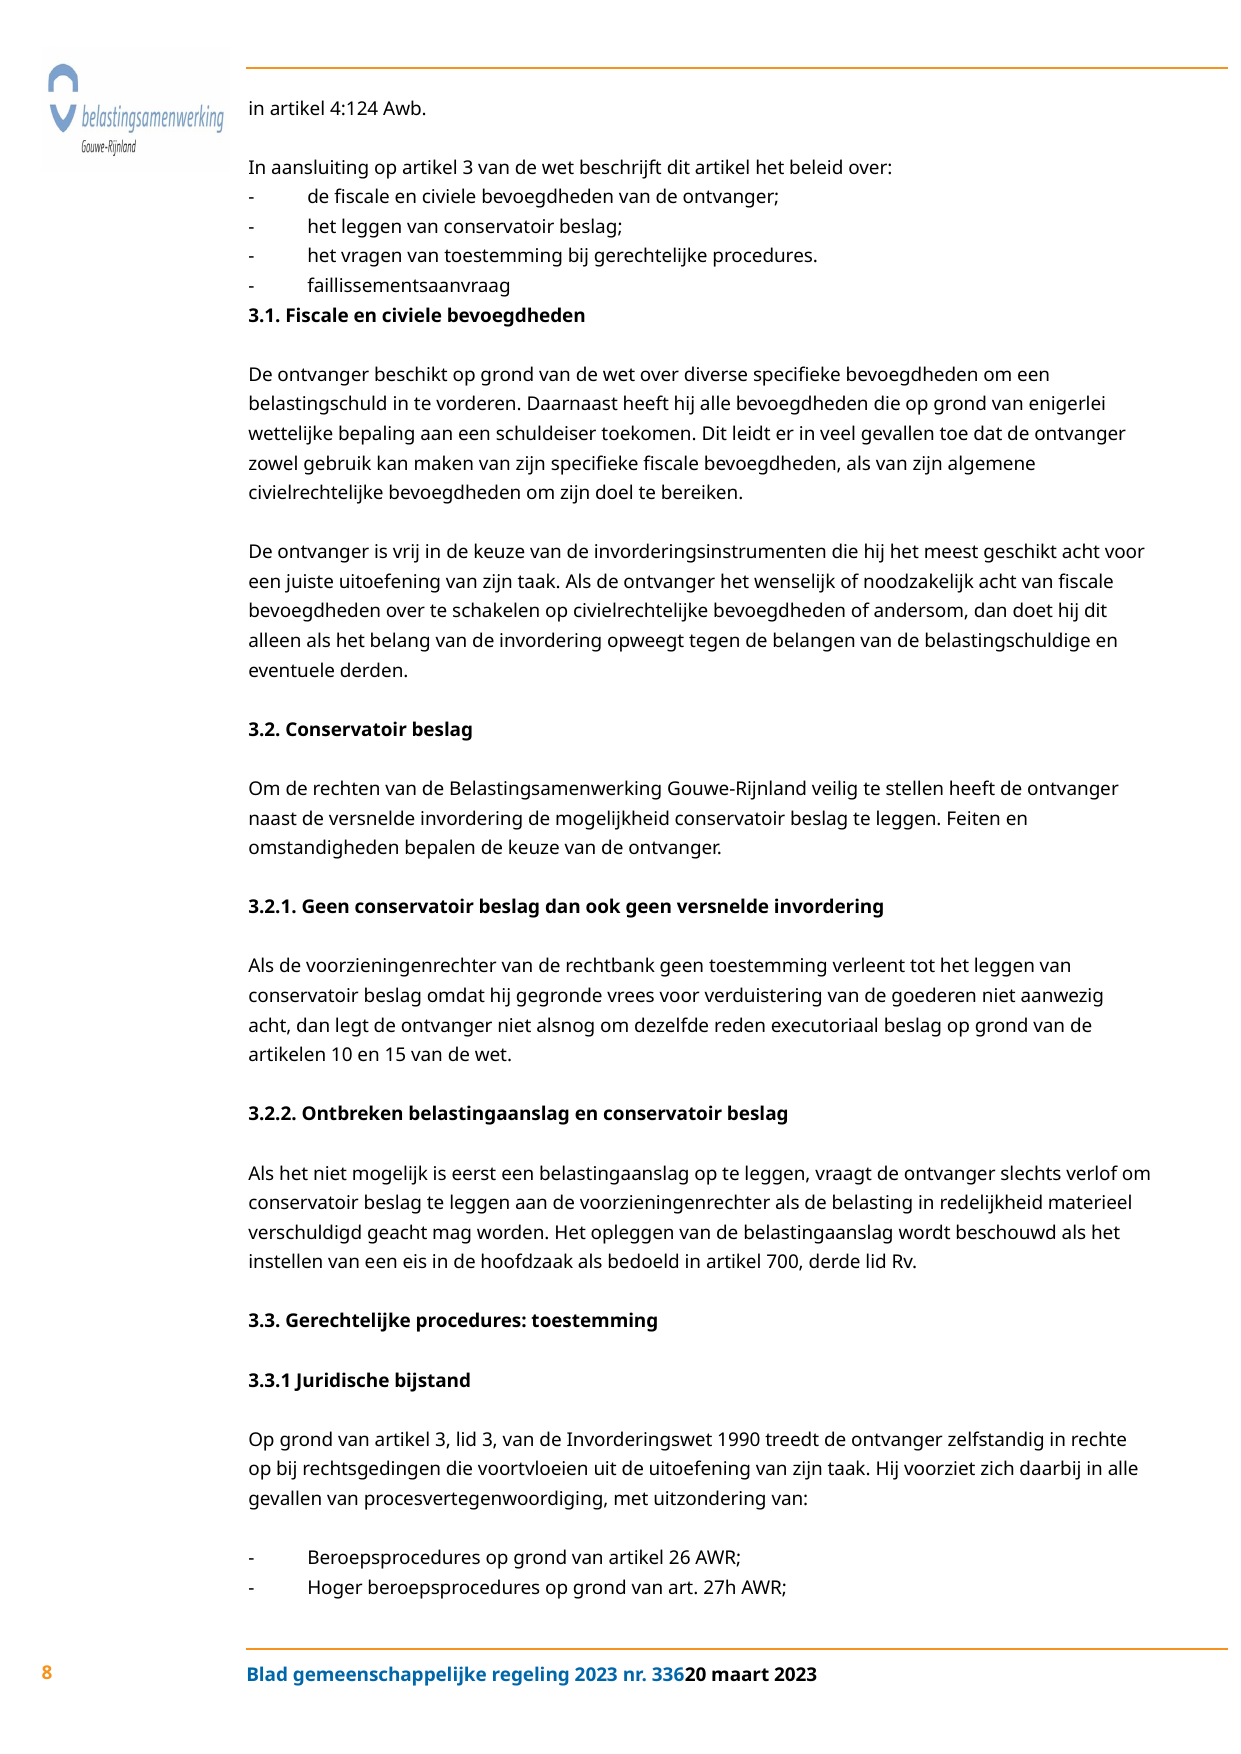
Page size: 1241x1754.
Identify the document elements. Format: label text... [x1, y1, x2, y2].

list Beroepsprocedures op grond van artikel 26 AWR; [248, 1544, 1152, 1570]
list het leggen van conservatoir beslag; [248, 213, 1152, 239]
text In aansluiting op artikel 3 van de wet beschrijft dit artikel het beleid over: [248, 154, 1152, 180]
text De ontvanger is vrij in de keuze van de invorderingsinstrumenten die hij het meest geschikt acht voor een juiste uitoefening van zijn taak. Als de ontvanger het wenselijk of noodzakelijk acht van fiscale bevoegdheden over te schakelen op civielrechtelijke bevoegdheden of andersom, dan doet hij dit alleen als het belang van de invordering opweegt tegen de belangen van de belastingschuldige en eventuele derden. [248, 538, 1152, 683]
text 3.3. Gerechtelijke procedures: toestemming [248, 1308, 1152, 1333]
list de fiscale en civiele bevoegdheden van de ontvanger; [248, 183, 1152, 209]
text Als de voorzieningenrechter van de rechtbank geen toestemming verleent tot het leggen van conservatoir beslag omdat hij gegronde vrees voor verduistering van de goederen niet aanwezig acht, dan legt de ontvanger niet alsnog om dezelfde reden executoriaal beslag op grond van de artikelen 10 en 15 van de wet. [248, 953, 1152, 1067]
text Om de rechten van de Belastingsamenwerking Gouwe-Rijnland veilig te stellen heeft de ontvanger naast de versnelde invordering de mogelijkheid conservatoir beslag te leggen. Feiten en omstandigheden bepalen de keuze van de ontvanger. [248, 775, 1152, 860]
picture [41, 47, 231, 172]
list het vragen van toestemming bij gerechtelijke procedures. [248, 243, 1152, 268]
text 3.2. Conservatoir beslag [248, 716, 1152, 742]
list Hoger beroepsprocedures op grond van art. 27h AWR; [248, 1574, 1152, 1600]
text 3.3.1 Juridische bijstand [248, 1367, 1152, 1393]
text 3.2.2. Ontbreken belastingaanslag en conservatoir beslag [248, 1101, 1152, 1126]
text 3.1. Fiscale en civiele bevoegdheden [248, 302, 1152, 328]
list faillissementsaanvraag [248, 272, 1152, 298]
text Als het niet mogelijk is eerst een belastingaanslag op te leggen, vraagt de ontvanger slechts verlof om conservatoir beslag te leggen aan de voorzieningenrechter als de belasting in redelijkheid materieel verschuldigd geacht mag worden. Het opleggen van de belastingaanslag wordt beschouwd als het instellen van een eis in de hoofdzaak als bedoeld in artikel 700, derde lid Rv. [248, 1160, 1152, 1274]
text in artikel 4:124 Awb. [248, 95, 1152, 121]
text De ontvanger beschikt op grond van de wet over diverse specifieke bevoegdheden om een belastingschuld in te vorderen. Daarnaast heeft hij alle bevoegdheden die op grond van enigerlei wettelijke bepaling aan een schuldeiser toekomen. Dit leidt er in veel gevallen toe dat de ontvanger zowel gebruik kan maken van zijn specifieke fiscale bevoegdheden, als van zijn algemene civielrechtelijke bevoegdheden om zijn doel te bereiken. [248, 361, 1152, 505]
text Op grond van artikel 3, lid 3, van de Invorderingswet 1990 treedt de ontvanger zelfstandig in rechte op bij rechtsgedingen die voortvloeien uit de uitoefening van zijn taak. Hij voorziet zich daarbij in alle gevallen van procesvertegenwoordiging, met uitzondering van: [248, 1426, 1152, 1511]
text 3.2.1. Geen conservatoir beslag dan ook geen versnelde invordering [248, 893, 1152, 919]
